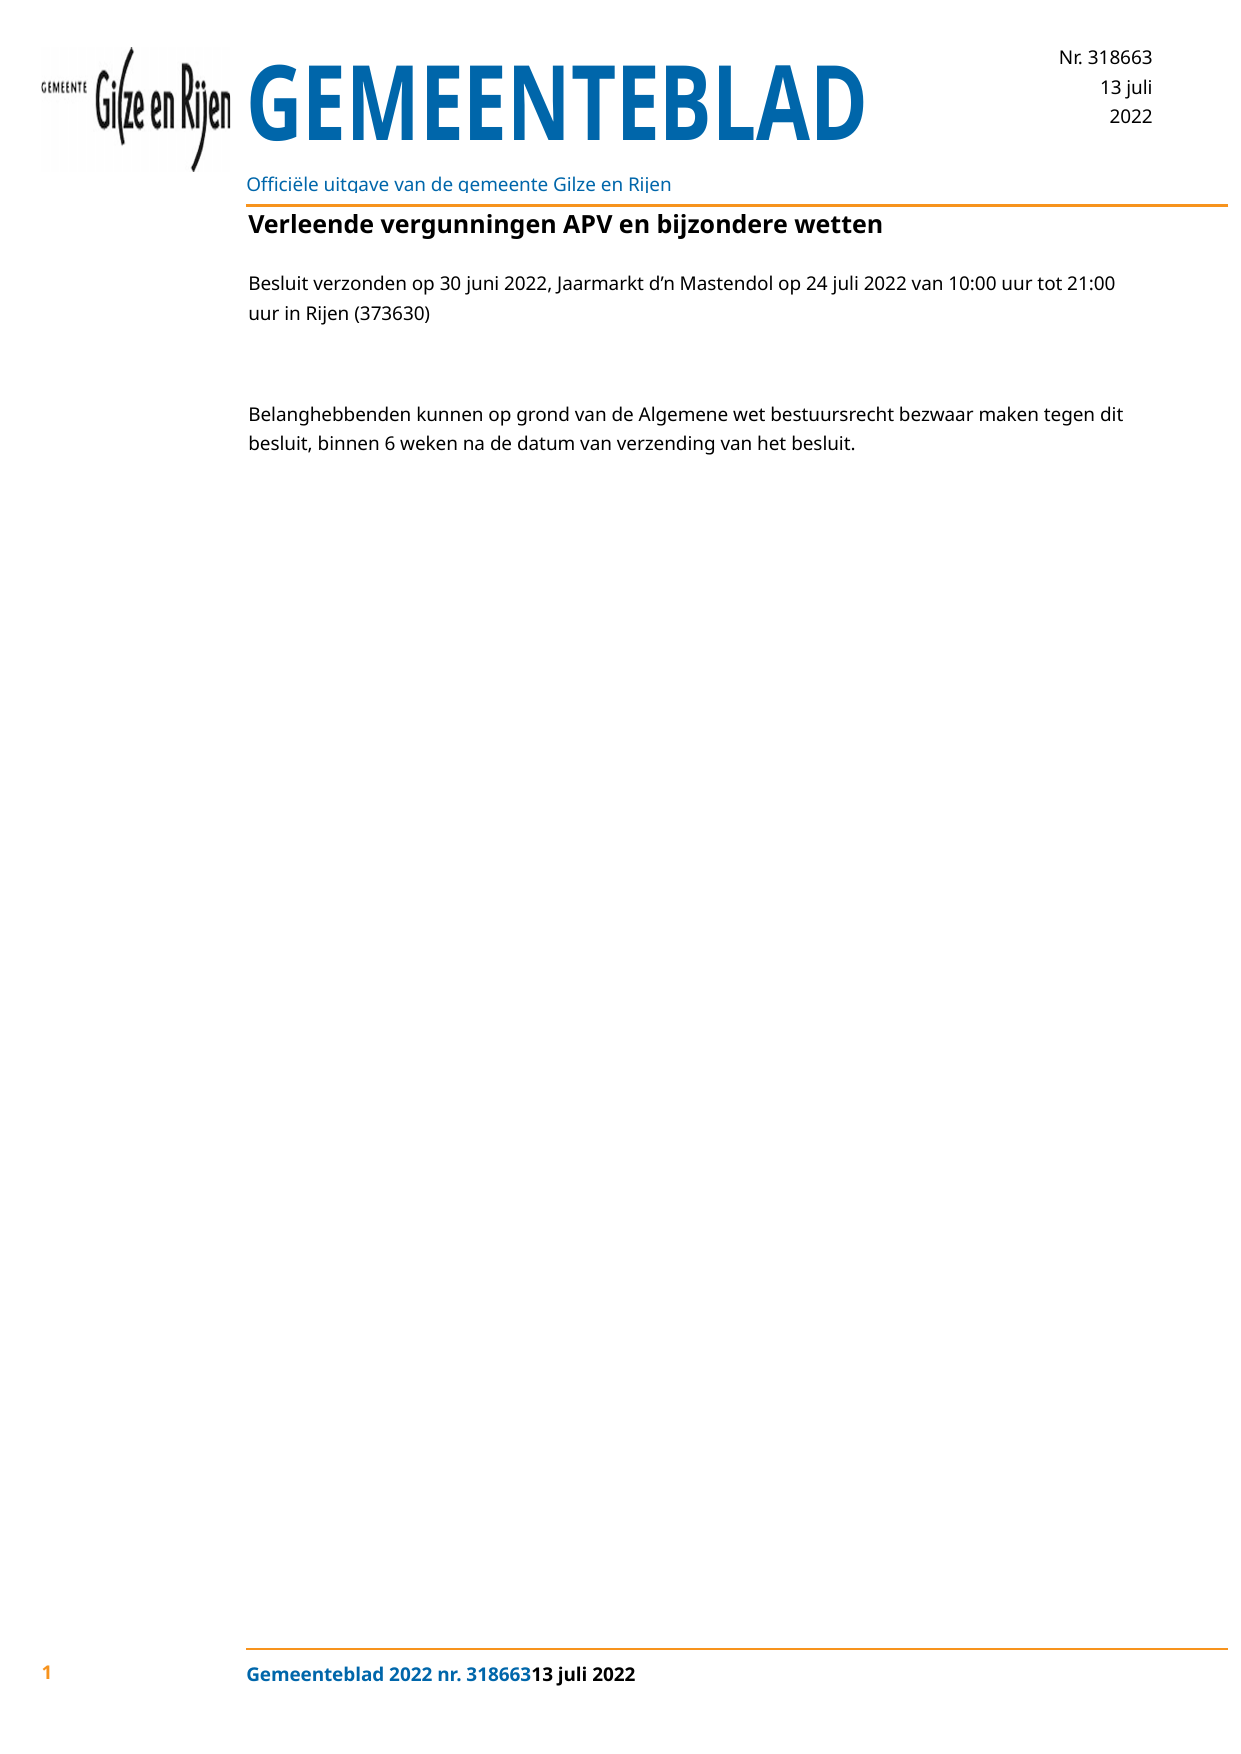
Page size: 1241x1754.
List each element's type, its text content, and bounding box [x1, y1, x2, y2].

picture [41, 47, 231, 172]
text Belanghebbenden kunnen op grond van de Algemene wet bestuursrecht bezwaar maken tegen dit besluit, binnen 6 weken na de datum van verzending van het besluit. [248, 401, 1152, 456]
text Verleende vergunningen APV en bijzondere wetten [248, 207, 1152, 241]
text Besluit verzonden op 30 juni 2022, Jaarmarkt d’n Mastendol op 24 juli 2022 van 10:00 uur tot 21:00 uur in Rijen (373630) [248, 270, 1152, 326]
